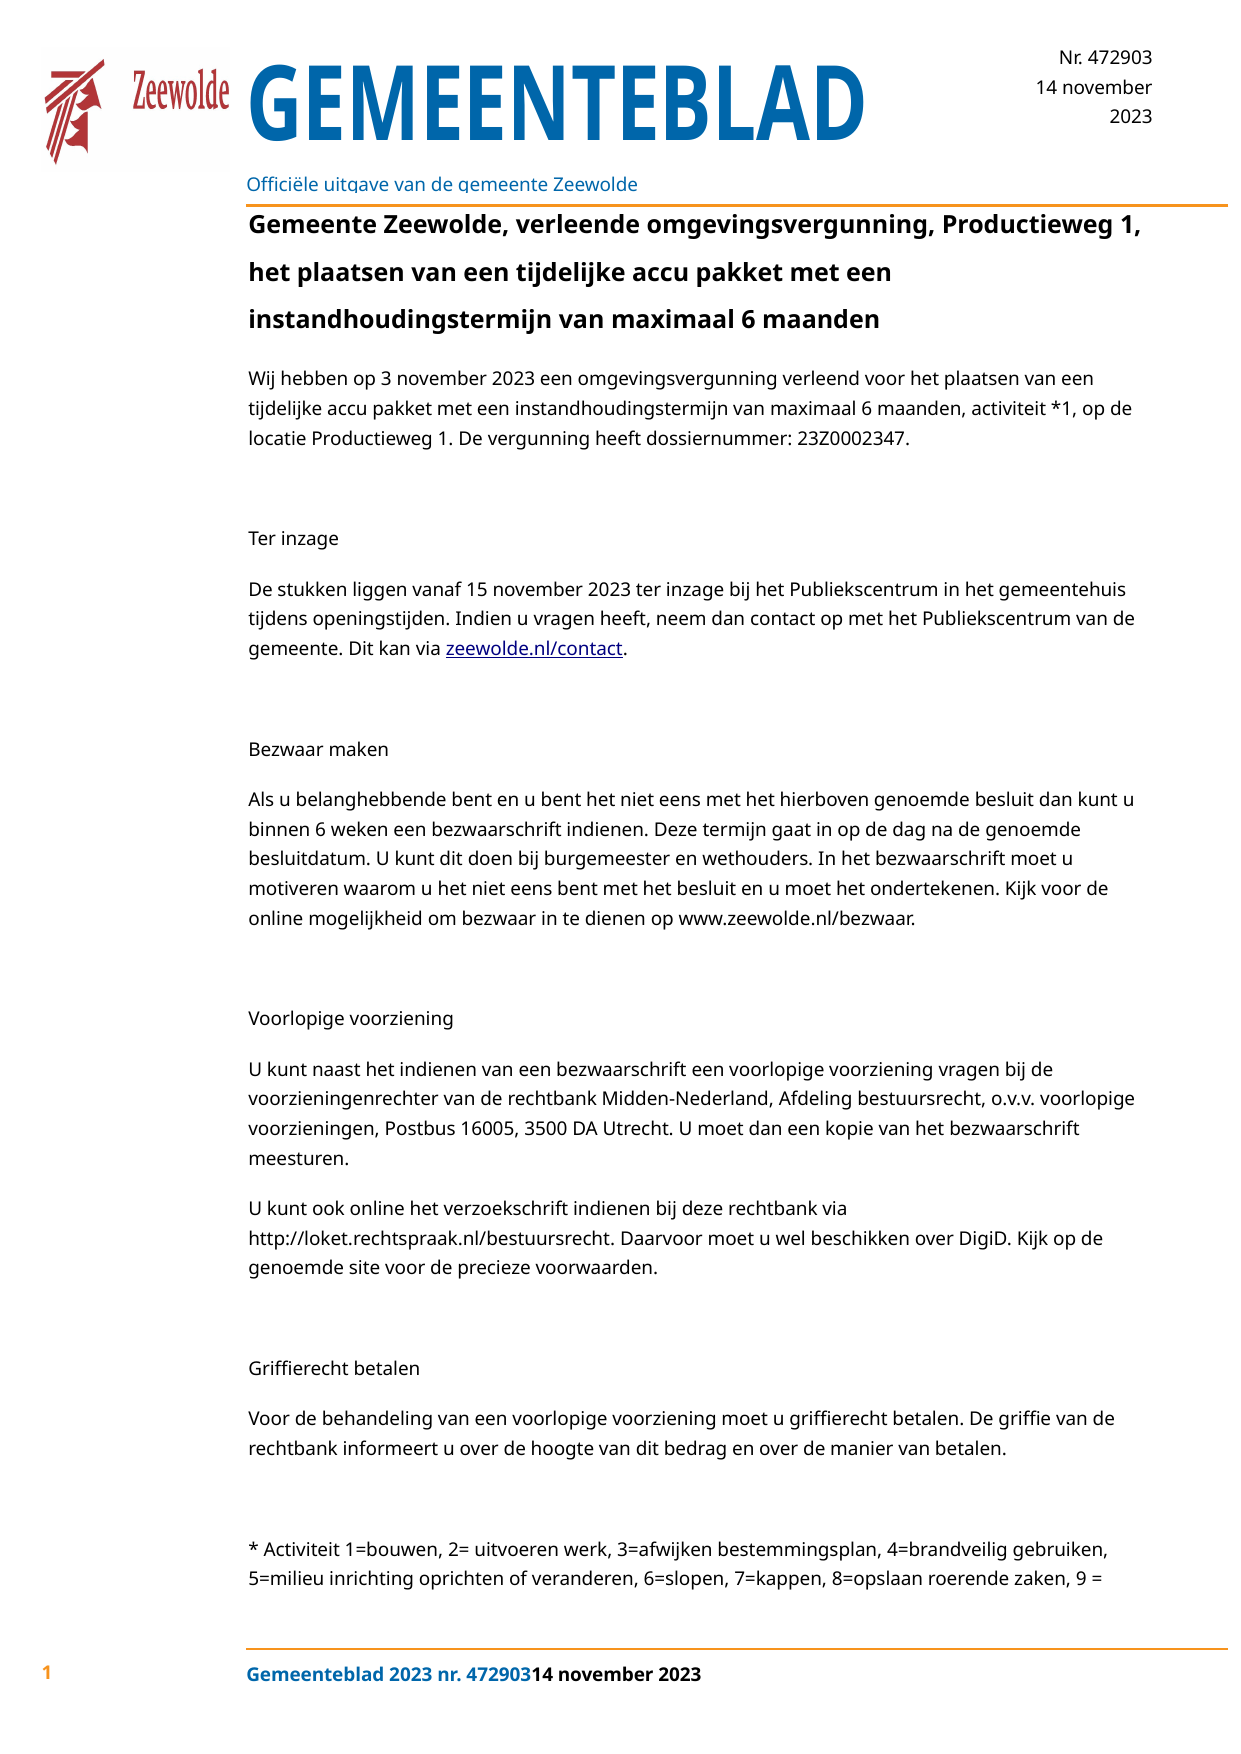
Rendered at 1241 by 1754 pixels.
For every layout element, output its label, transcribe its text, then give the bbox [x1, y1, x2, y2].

text Ter inzage [248, 526, 1152, 551]
text * Activiteit 1=bouwen, 2= uitvoeren werk, 3=afwijken bestemmingsplan, 4=brandveilig gebruiken, 5=milieu inrichting oprichten of veranderen, 6=slopen, 7=kappen, 8=opslaan roerende zaken, 9 = [248, 1536, 1152, 1591]
text Bezwaar maken [248, 736, 1152, 762]
text U kunt naast het indienen van een bezwaarschrift een voorlopige voorziening vragen bij de voorzieningenrechter van de rechtbank Midden-Nederland, Afdeling bestuursrecht, o.v.v. voorlopige voorzieningen, Postbus 16005, 3500 DA Utrecht. U moet dan een kopie van het bezwaarschrift meesturen. [248, 1056, 1152, 1170]
text U kunt ook online het verzoekschrift indienen bij deze rechtbank via http://loket.rechtspraak.nl/bestuursrecht. Daarvoor moet u wel beschikken over DigiD. Kijk op de genoemde site voor de precieze voorwaarden. [248, 1195, 1152, 1280]
text Wij hebben op 3 november 2023 een omgevingsvergunning verleend voor het plaatsen van een tijdelijke accu pakket met een instandhoudingstermijn van maximaal 6 maanden, activiteit *1, op de locatie Productieweg 1. De vergunning heeft dossiernummer: 23Z0002347. [248, 366, 1152, 450]
text Voor de behandeling van een voorlopige voorziening moet u griffierecht betalen. De griffie van de rechtbank informeert u over de hoogte van dit bedrag en over de manier van betalen. [248, 1406, 1152, 1461]
text Als u belanghebbende bent en u bent het niet eens met het hierboven genoemde besluit dan kunt u binnen 6 weken een bezwaarschrift indienen. Deze termijn gaat in op de dag na de genoemde besluitdatum. U kunt dit doen bij burgemeester en wethouders. In het bezwaarschrift moet u motiveren waarom u het niet eens bent met het besluit en u moet het ondertekenen. Kijk voor de online mogelijkheid om bezwaar in te dienen op www.zeewolde.nl/bezwaar. [248, 786, 1152, 930]
picture [41, 47, 231, 172]
text Voorlopige voorziening [248, 1006, 1152, 1031]
text Griffierecht betalen [248, 1355, 1152, 1381]
text Gemeente Zeewolde, verleende omgevingsvergunning, Productieweg 1, het plaatsen van een tijdelijke accu pakket met een instandhoudingstermijn van maximaal 6 maanden [248, 207, 1152, 336]
text De stukken liggen vanaf 15 november 2023 ter inzage bij het Publiekscentrum in het gemeentehuis tijdens openingstijden. Indien u vragen heeft, neem dan contact op met het Publiekscentrum van de gemeente. Dit kan via zeewolde.nl/contact. [248, 576, 1152, 661]
